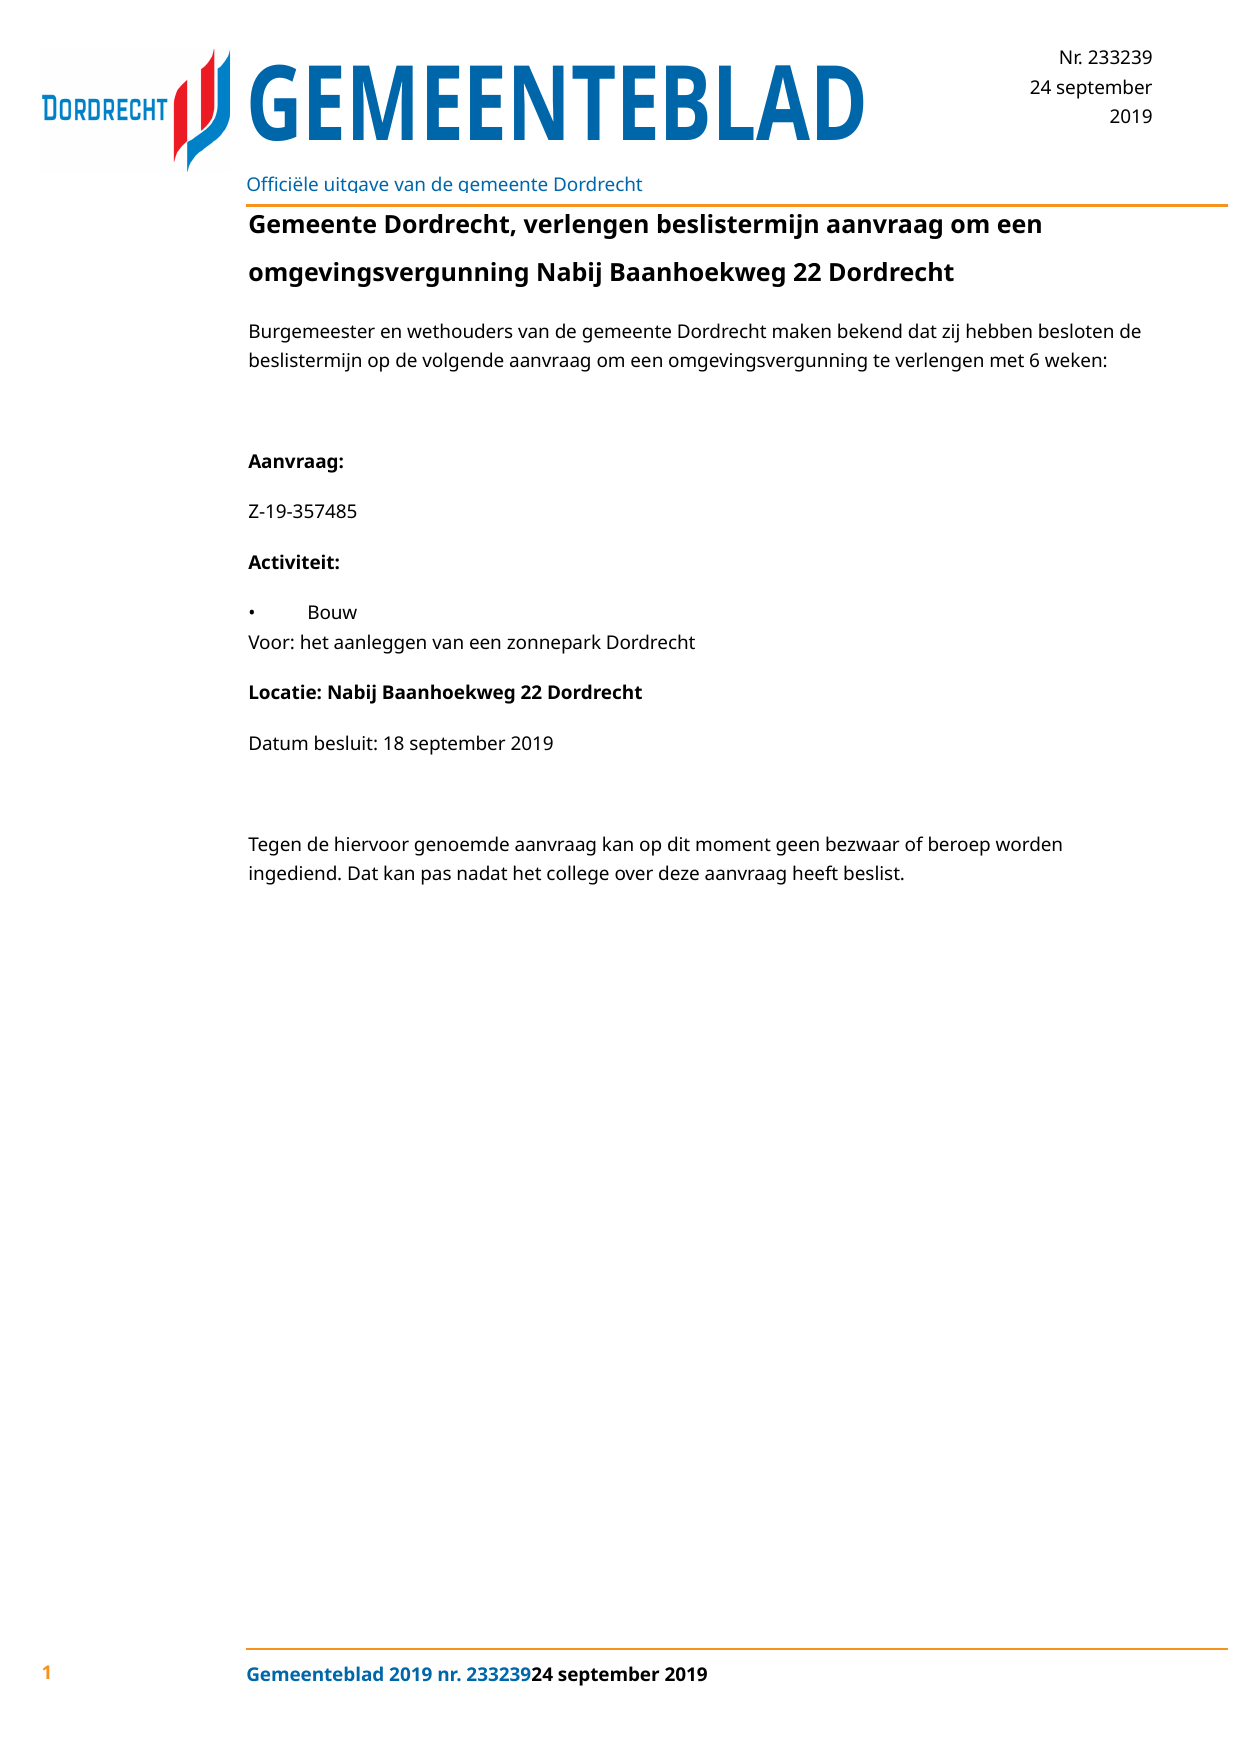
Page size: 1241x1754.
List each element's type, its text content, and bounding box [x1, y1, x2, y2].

text Burgemeester en wethouders van de gemeente Dordrecht maken bekend dat zij hebben besloten de beslistermijn op de volgende aanvraag om een omgevingsvergunning te verlengen met 6 weken: [248, 318, 1152, 373]
list Bouw [248, 599, 1152, 625]
text Datum besluit: 18 september 2019 [248, 730, 1152, 756]
text Tegen de hiervoor genoemde aanvraag kan op dit moment geen bezwaar of beroep worden ingediend. Dat kan pas nadat het college over deze aanvraag heeft beslist. [248, 831, 1152, 886]
text Aanvraag: [248, 448, 1152, 474]
text Gemeente Dordrecht, verlengen beslistermijn aanvraag om een omgevingsvergunning Nabij Baanhoekweg 22 Dordrecht [248, 207, 1152, 288]
text Z-19-357485 [248, 499, 1152, 524]
text Locatie: Nabij Baanhoekweg 22 Dordrecht [248, 679, 1152, 705]
text Voor: het aanleggen van een zonnepark Dordrecht [248, 629, 1152, 655]
text Activiteit: [248, 549, 1152, 575]
picture [41, 47, 231, 172]
